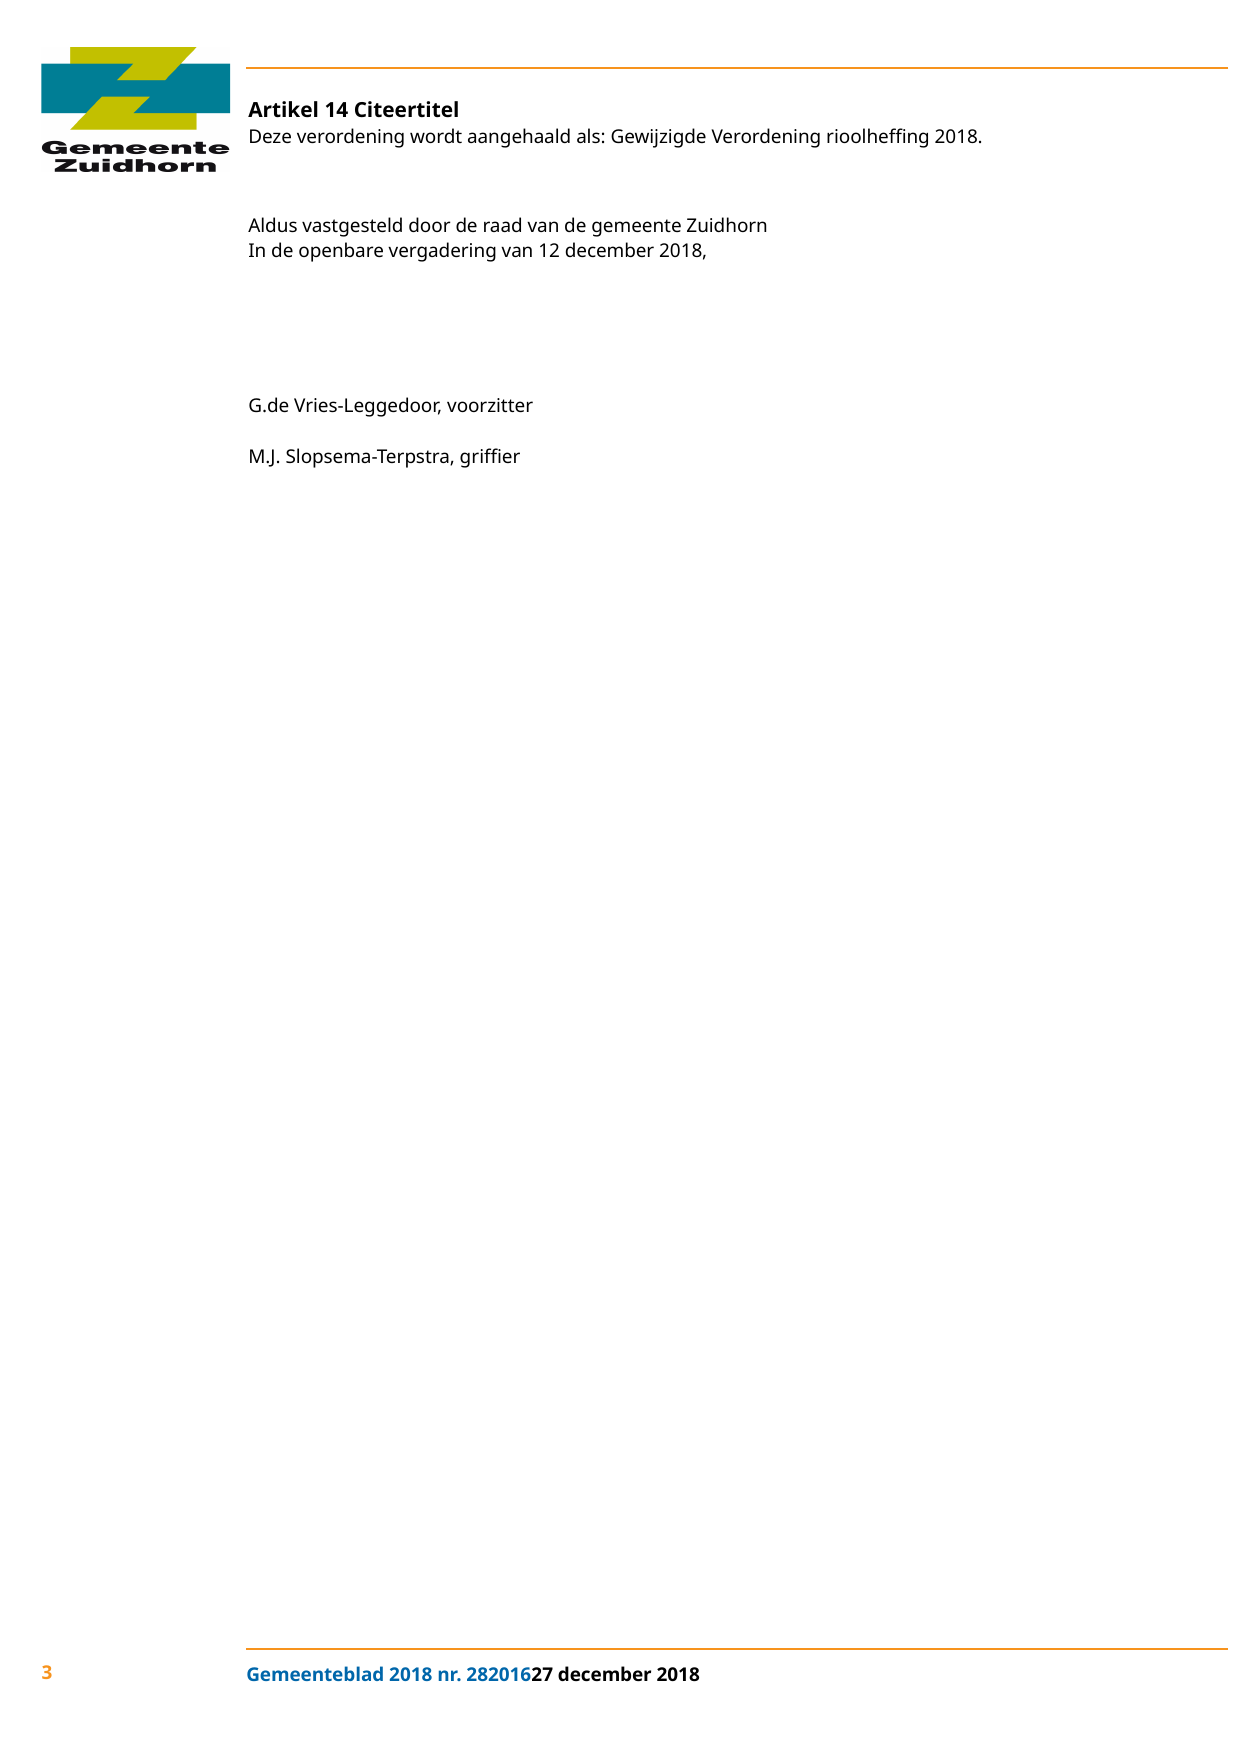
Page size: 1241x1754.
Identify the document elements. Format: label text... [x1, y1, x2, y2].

text Aldus vastgesteld door de raad van de gemeente Zuidhorn [248, 212, 1152, 238]
text Deze verordening wordt aangehaald als: Gewijzigde Verordening rioolheffing 2018. [248, 123, 1152, 149]
text Artikel 14 Citeertitel [248, 95, 1152, 123]
picture [41, 47, 231, 172]
text G.de Vries-Leggedoor, voorzitter [248, 392, 1152, 418]
text In de openbare vergadering van 12 december 2018, [248, 238, 1152, 263]
text M.J. Slopsema-Terpstra, griffier [248, 443, 1152, 469]
